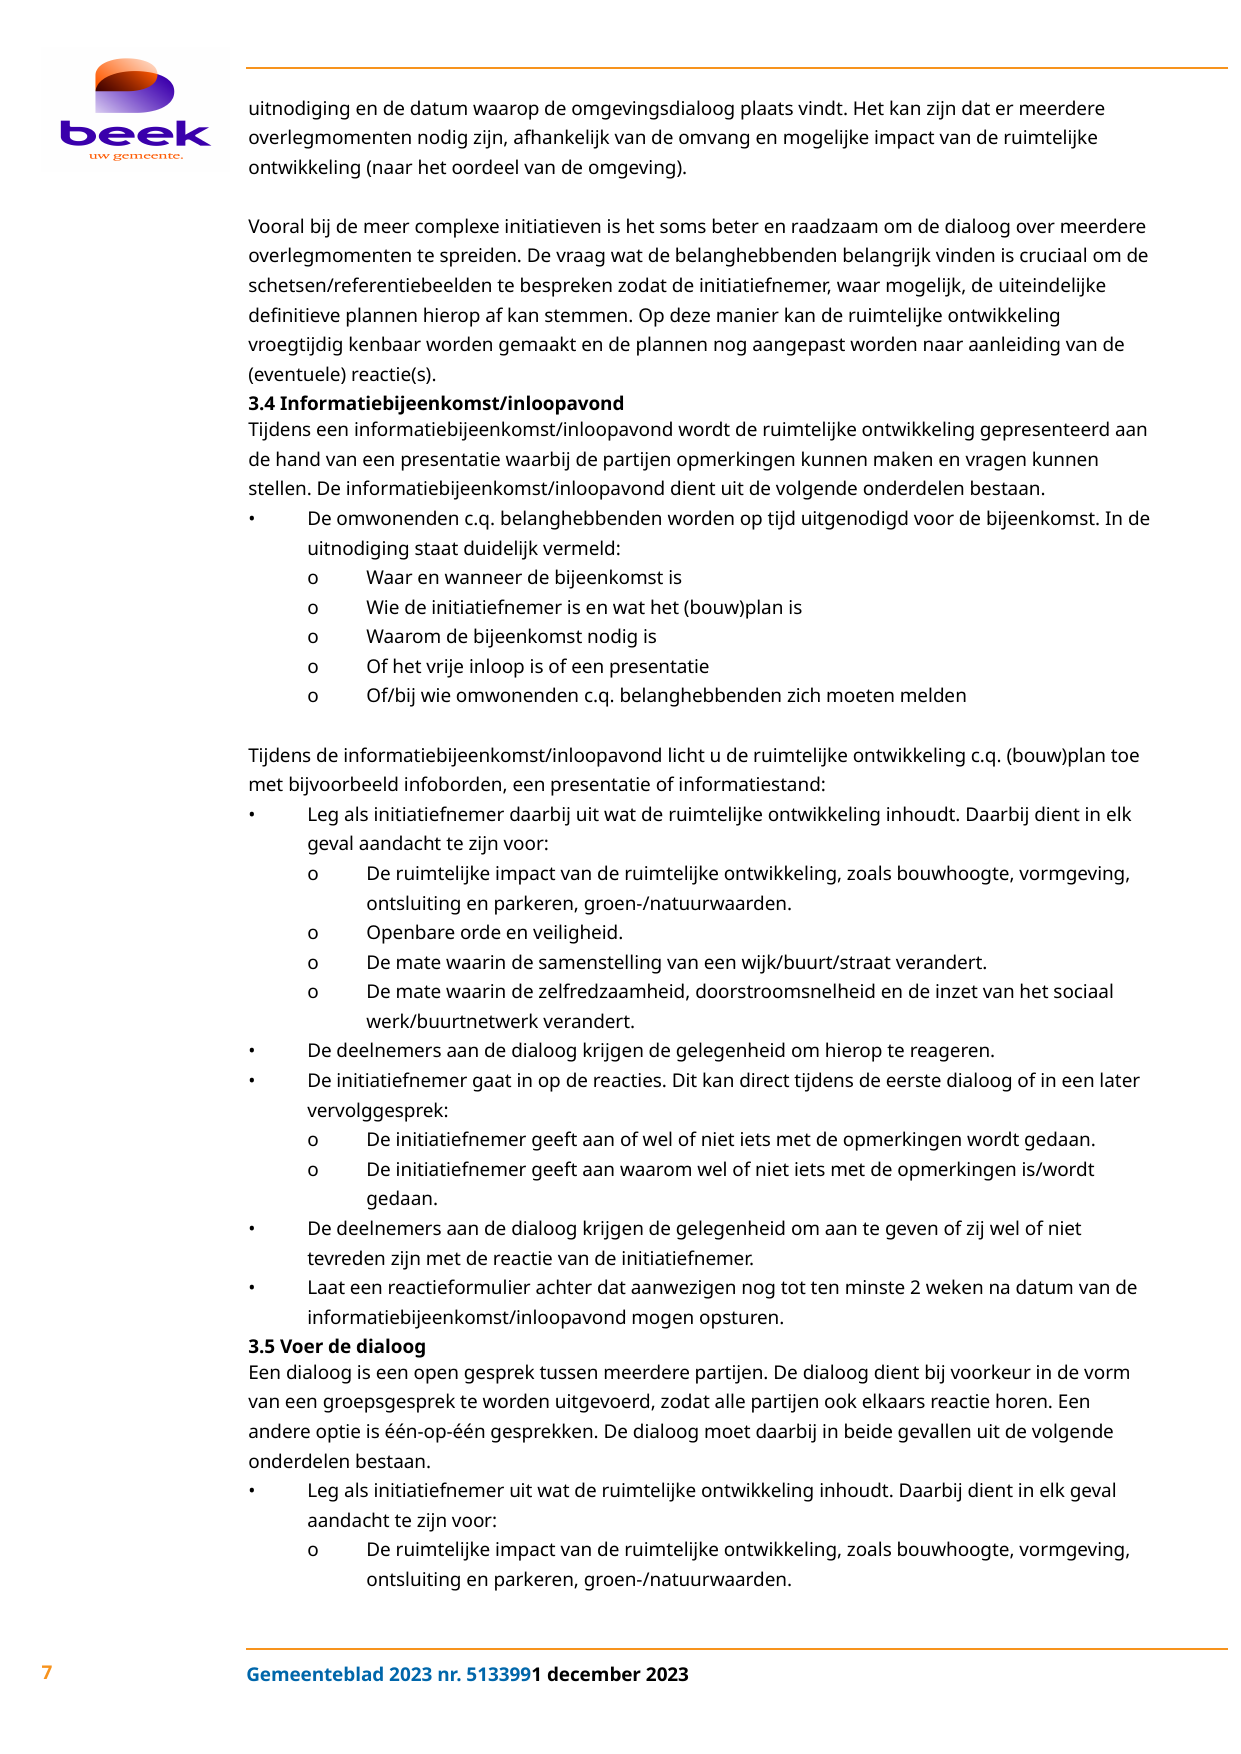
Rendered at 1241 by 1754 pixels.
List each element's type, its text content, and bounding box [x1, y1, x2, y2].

list Laat een reactieformulier achter dat aanwezigen nog tot ten minste 2 weken na datum van de informatiebijeenkomst/inloopavond mogen opsturen. [248, 1274, 1152, 1329]
list De deelnemers aan de dialoog krijgen de gelegenheid om hierop te reageren. [248, 1038, 1152, 1063]
text Vooral bij de meer complexe initiatieven is het soms beter en raadzaam om de dialoog over meerdere overlegmomenten te spreiden. De vraag wat de belanghebbenden belangrijk vinden is cruciaal om de schetsen/referentiebeelden te bespreken zodat de initiatiefnemer, waar mogelijk, de uiteindelijke definitieve plannen hierop af kan stemmen. Op deze manier kan de ruimtelijke ontwikkeling vroegtijdig kenbaar worden gemaakt en de plannen nog aangepast worden naar aanleiding van de (eventuele) reactie(s). [248, 213, 1152, 387]
list De initiatiefnemer gaat in op de reacties. Dit kan direct tijdens de eerste dialoog of in een later vervolggesprek: [248, 1067, 1152, 1122]
text 3.5 Voer de dialoog [248, 1333, 1152, 1359]
list De initiatiefnemer geeft aan waarom wel of niet iets met de opmerkingen is/wordt gedaan. [307, 1156, 1152, 1211]
list Openbare orde en veiligheid. [307, 919, 1152, 945]
list Leg als initiatiefnemer uit wat de ruimtelijke ontwikkeling inhoudt. Daarbij dient in elk geval aandacht te zijn voor: [248, 1477, 1152, 1533]
list Of/bij wie omwonenden c.q. belanghebbenden zich moeten melden [307, 683, 1152, 708]
text Tijdens de informatiebijeenkomst/inloopavond licht u de ruimtelijke ontwikkeling c.q. (bouw)plan toe met bijvoorbeeld infoborden, een presentatie of informatiestand: [248, 742, 1152, 797]
text Een dialoog is een open gesprek tussen meerdere partijen. De dialoog dient bij voorkeur in de vorm van een groepsgesprek te worden uitgevoerd, zodat alle partijen ook elkaars reactie horen. Een andere optie is één-op-één gesprekken. De dialoog moet daarbij in beide gevallen uit de volgende onderdelen bestaan. [248, 1359, 1152, 1474]
list Of het vrije inloop is of een presentatie [307, 653, 1152, 679]
list De mate waarin de samenstelling van een wijk/buurt/straat verandert. [307, 949, 1152, 974]
list De omwonenden c.q. belanghebbenden worden op tijd uitgenodigd voor de bijeenkomst. In de uitnodiging staat duidelijk vermeld: [248, 505, 1152, 560]
picture [41, 47, 231, 172]
text uitnodiging en de datum waarop de omgevingsdialoog plaats vindt. Het kan zijn dat er meerdere overlegmomenten nodig zijn, afhankelijk van de omvang en mogelijke impact van de ruimtelijke ontwikkeling (naar het oordeel van de omgeving). [248, 95, 1152, 180]
list De deelnemers aan de dialoog krijgen de gelegenheid om aan te geven of zij wel of niet tevreden zijn met de reactie van de initiatiefnemer. [248, 1215, 1152, 1270]
list Waarom de bijeenkomst nodig is [307, 623, 1152, 649]
text 3.4 Informatiebijeenkomst/inloopavond [248, 391, 1152, 416]
list De ruimtelijke impact van de ruimtelijke ontwikkeling, zoals bouwhoogte, vormgeving, ontsluiting en parkeren, groen-/natuurwaarden. [307, 860, 1152, 915]
list Wie de initiatiefnemer is en wat het (bouw)plan is [307, 594, 1152, 619]
text Tijdens een informatiebijeenkomst/inloopavond wordt de ruimtelijke ontwikkeling gepresenteerd aan de hand van een presentatie waarbij de partijen opmerkingen kunnen maken en vragen kunnen stellen. De informatiebijeenkomst/inloopavond dient uit de volgende onderdelen bestaan. [248, 416, 1152, 501]
list De mate waarin de zelfredzaamheid, doorstroomsnelheid en de inzet van het sociaal werk/buurtnetwerk verandert. [307, 978, 1152, 1034]
list De ruimtelijke impact van de ruimtelijke ontwikkeling, zoals bouwhoogte, vormgeving, ontsluiting en parkeren, groen-/natuurwaarden. [307, 1537, 1152, 1592]
list De initiatiefnemer geeft aan of wel of niet iets met de opmerkingen wordt gedaan. [307, 1126, 1152, 1152]
list Waar en wanneer de bijeenkomst is [307, 564, 1152, 590]
list Leg als initiatiefnemer daarbij uit wat de ruimtelijke ontwikkeling inhoudt. Daarbij dient in elk geval aandacht te zijn voor: [248, 801, 1152, 856]
